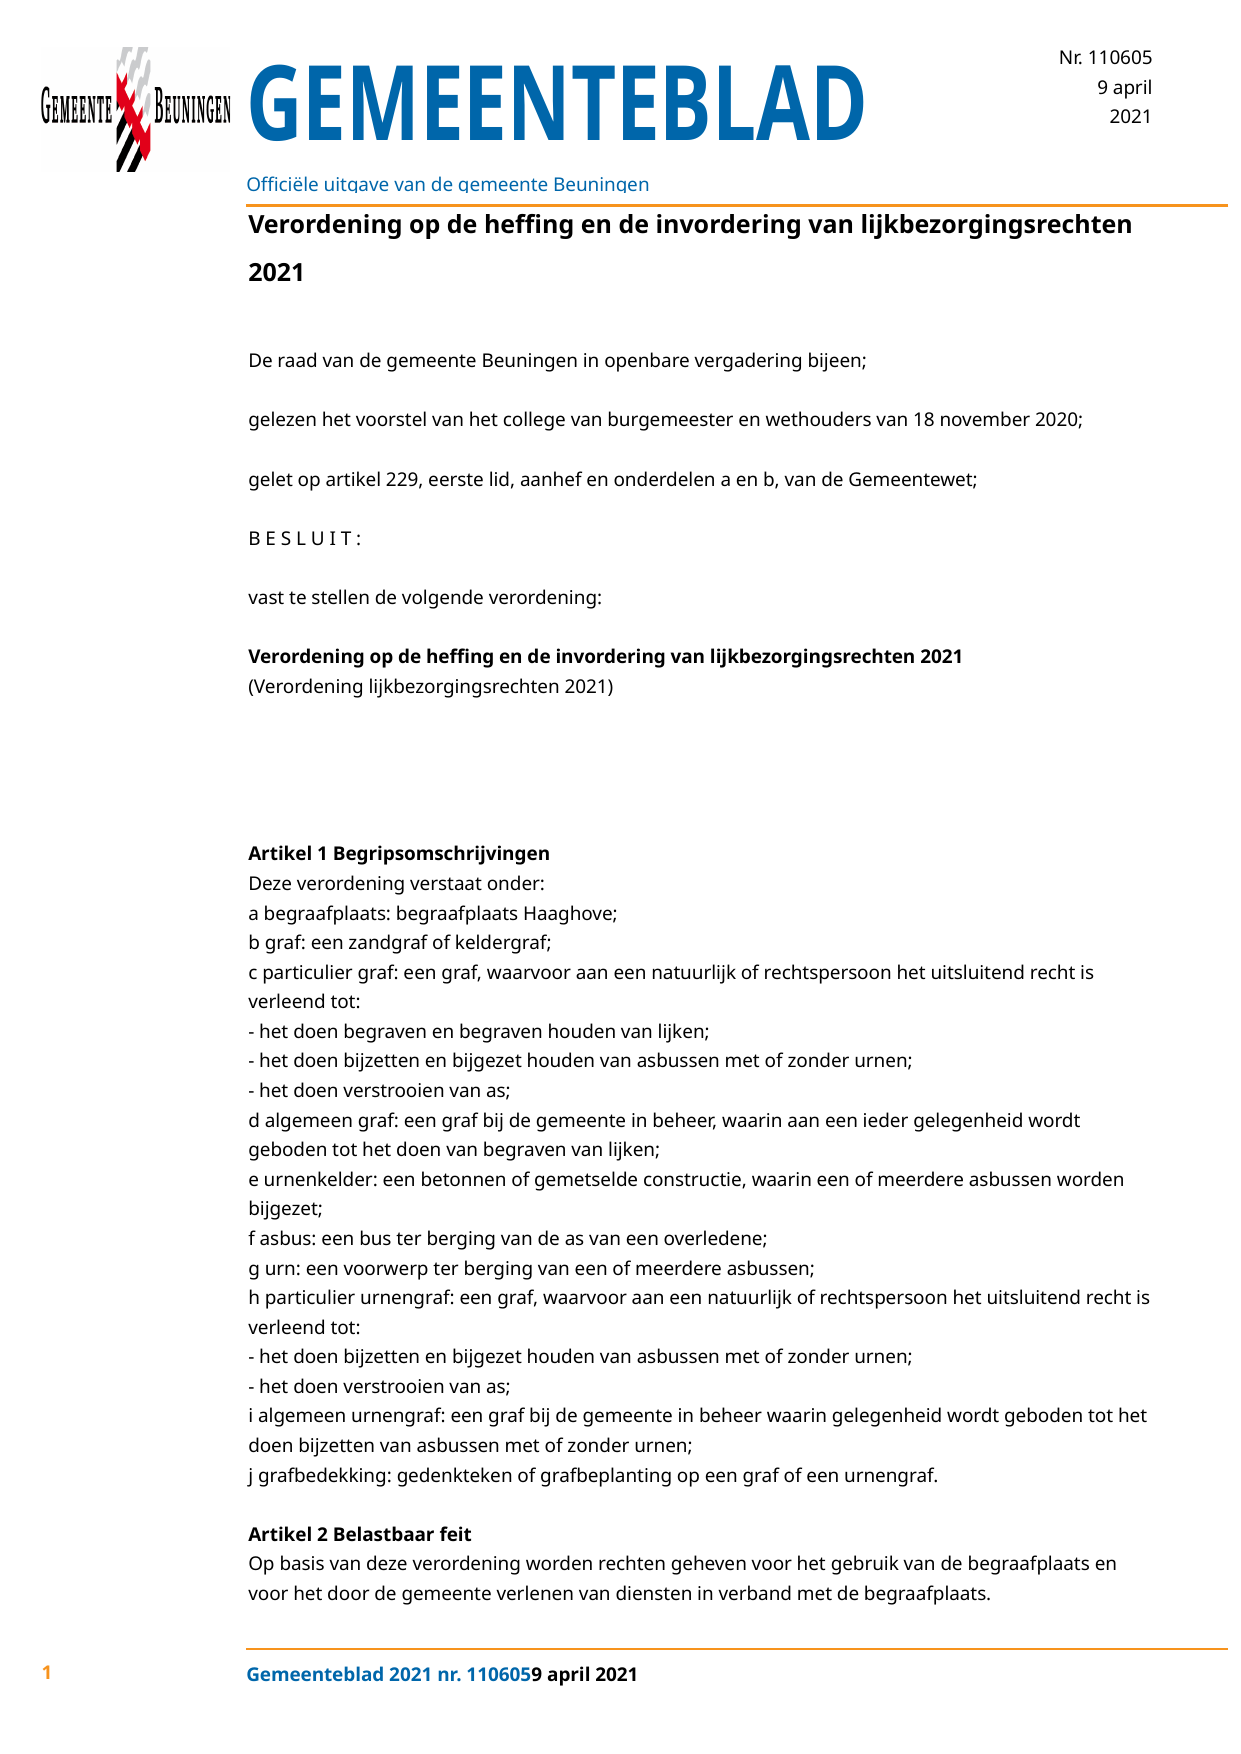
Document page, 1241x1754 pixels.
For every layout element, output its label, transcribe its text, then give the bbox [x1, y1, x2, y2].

text a begraafplaats: begraafplaats Haaghove; [248, 900, 1152, 925]
text Verordening op de heffing en de invordering van lijkbezorgingsrechten 2021 [248, 643, 1152, 669]
picture [41, 47, 231, 172]
text - het doen verstrooien van as; [248, 1077, 1152, 1103]
text c particulier graf: een graf, waarvoor aan een natuurlijk of rechtspersoon het uitsluitend recht is verleend tot: [248, 959, 1152, 1014]
text Deze verordening verstaat onder: [248, 870, 1152, 896]
text Op basis van deze verordening worden rechten geheven voor het gebruik van de begraafplaats en voor het door de gemeente verlenen van diensten in verband met de begraafplaats. [248, 1551, 1152, 1606]
text vast te stellen de volgende verordening: [248, 584, 1152, 610]
text - het doen begraven en begraven houden van lijken; [248, 1018, 1152, 1044]
text - het doen bijzetten en bijgezet houden van asbussen met of zonder urnen; [248, 1048, 1152, 1073]
text b graf: een zandgraf of keldergraf; [248, 929, 1152, 955]
text gelet op artikel 229, eerste lid, aanhef en onderdelen a en b, van de Gemeentewet; [248, 466, 1152, 492]
text d algemeen graf: een graf bij de gemeente in beheer, waarin aan een ieder gelegenheid wordt geboden tot het doen van begraven van lijken; [248, 1107, 1152, 1162]
text (Verordening lijkbezorgingsrechten 2021) [248, 673, 1152, 699]
text g urn: een voorwerp ter berging van een of meerdere asbussen; [248, 1255, 1152, 1280]
text e urnenkelder: een betonnen of gemetselde constructie, waarin een of meerdere asbussen worden bijgezet; [248, 1166, 1152, 1221]
text gelezen het voorstel van het college van burgemeester en wethouders van 18 november 2020; [248, 407, 1152, 432]
text - het doen bijzetten en bijgezet houden van asbussen met of zonder urnen; [248, 1343, 1152, 1369]
text Verordening op de heffing en de invordering van lijkbezorgingsrechten 2021 [248, 207, 1152, 288]
text i algemeen urnengraf: een graf bij de gemeente in beheer waarin gelegenheid wordt geboden tot het doen bijzetten van asbussen met of zonder urnen; [248, 1403, 1152, 1458]
text Artikel 2 Belastbaar feit [248, 1521, 1152, 1547]
text j grafbedekking: gedenkteken of grafbeplanting op een graf of een urnengraf. [248, 1462, 1152, 1487]
text f asbus: een bus ter berging van de as van een overledene; [248, 1225, 1152, 1251]
text - het doen verstrooien van as; [248, 1373, 1152, 1399]
text h particulier urnengraf: een graf, waarvoor aan een natuurlijk of rechtspersoon het uitsluitend recht is verleend tot: [248, 1284, 1152, 1339]
text Artikel 1 Begripsomschrijvingen [248, 841, 1152, 866]
text B E S L U I T : [248, 525, 1152, 551]
text De raad van de gemeente Beuningen in openbare vergadering bijeen; [248, 347, 1152, 373]
